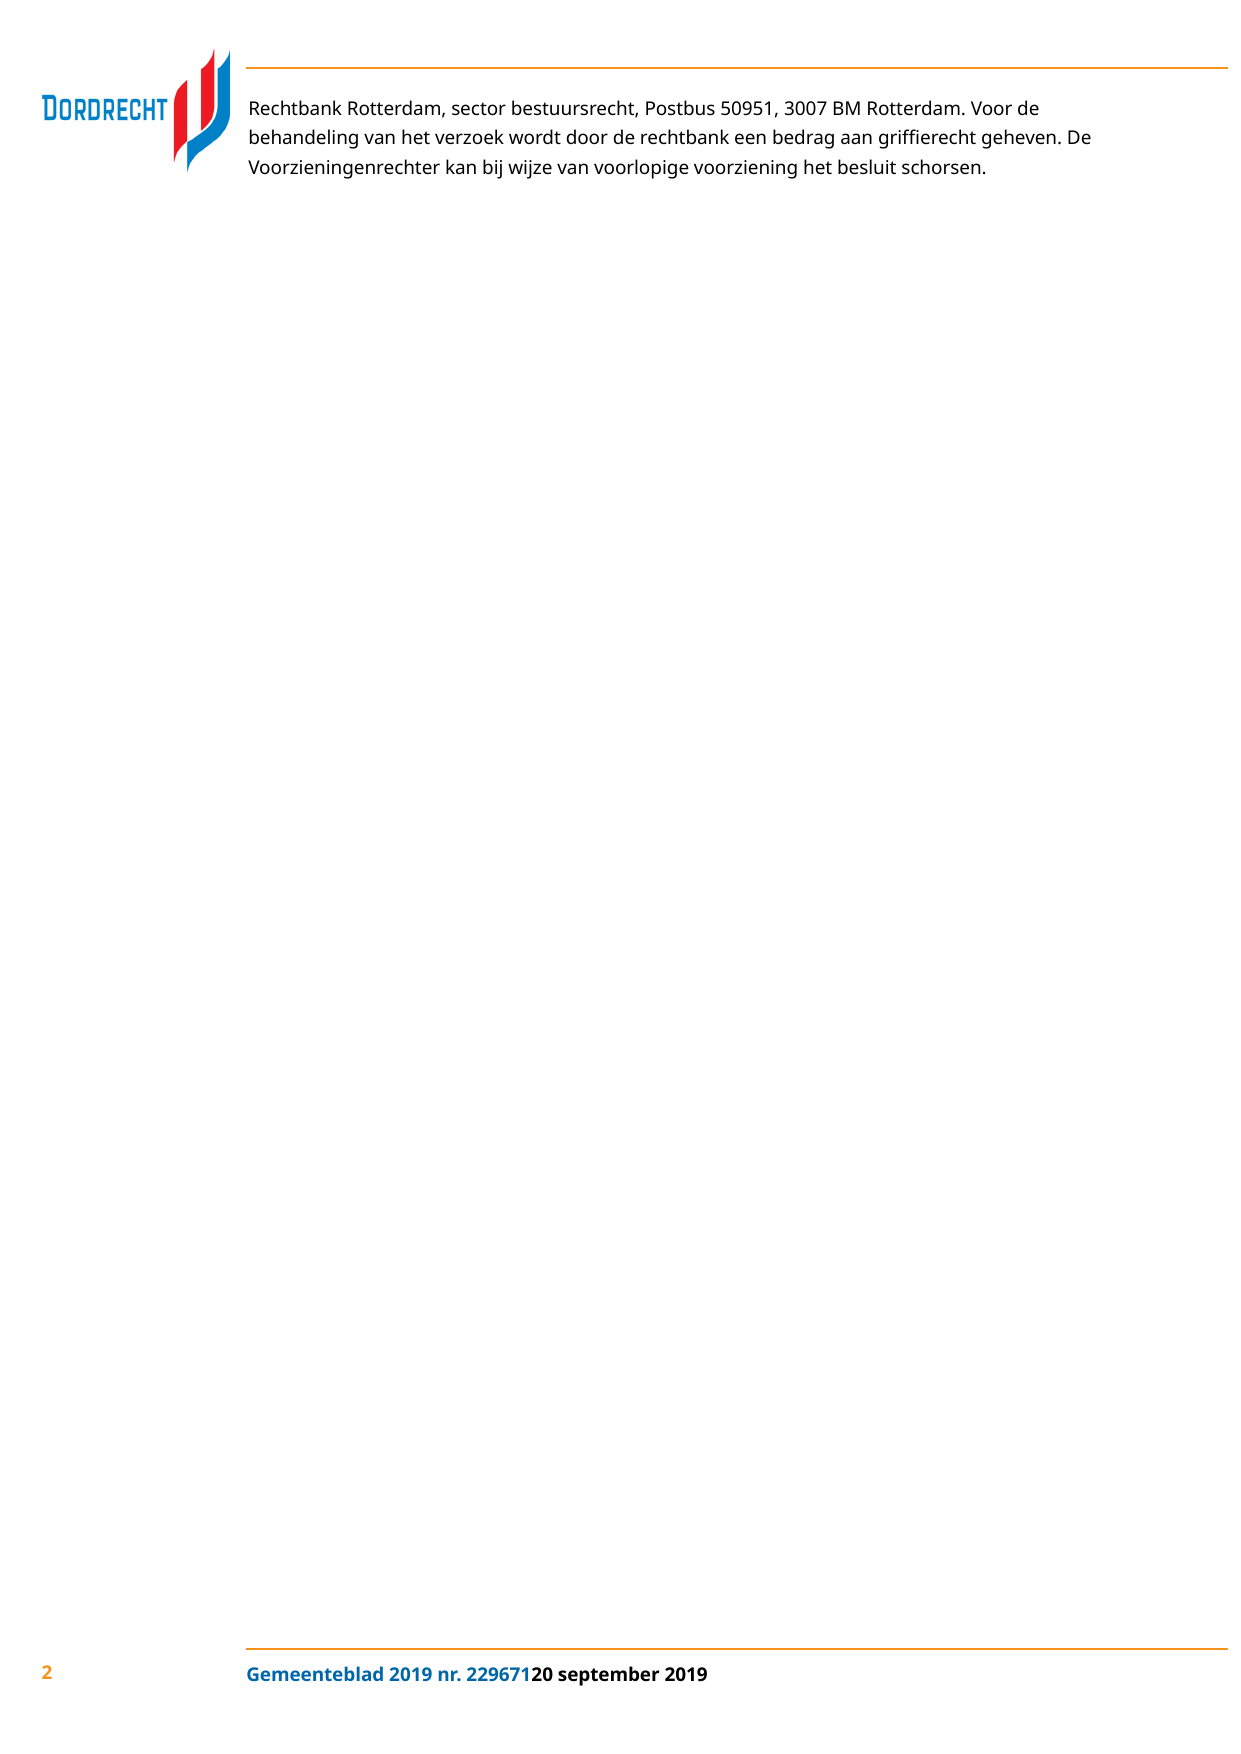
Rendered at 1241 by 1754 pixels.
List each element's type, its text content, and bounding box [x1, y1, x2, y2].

text Rechtbank Rotterdam, sector bestuursrecht, Postbus 50951, 3007 BM Rotterdam. Voor de behandeling van het verzoek wordt door de rechtbank een bedrag aan griffierecht geheven. De Voorzieningenrechter kan bij wijze van voorlopige voorziening het besluit schorsen. [248, 95, 1152, 180]
picture [41, 47, 231, 172]
